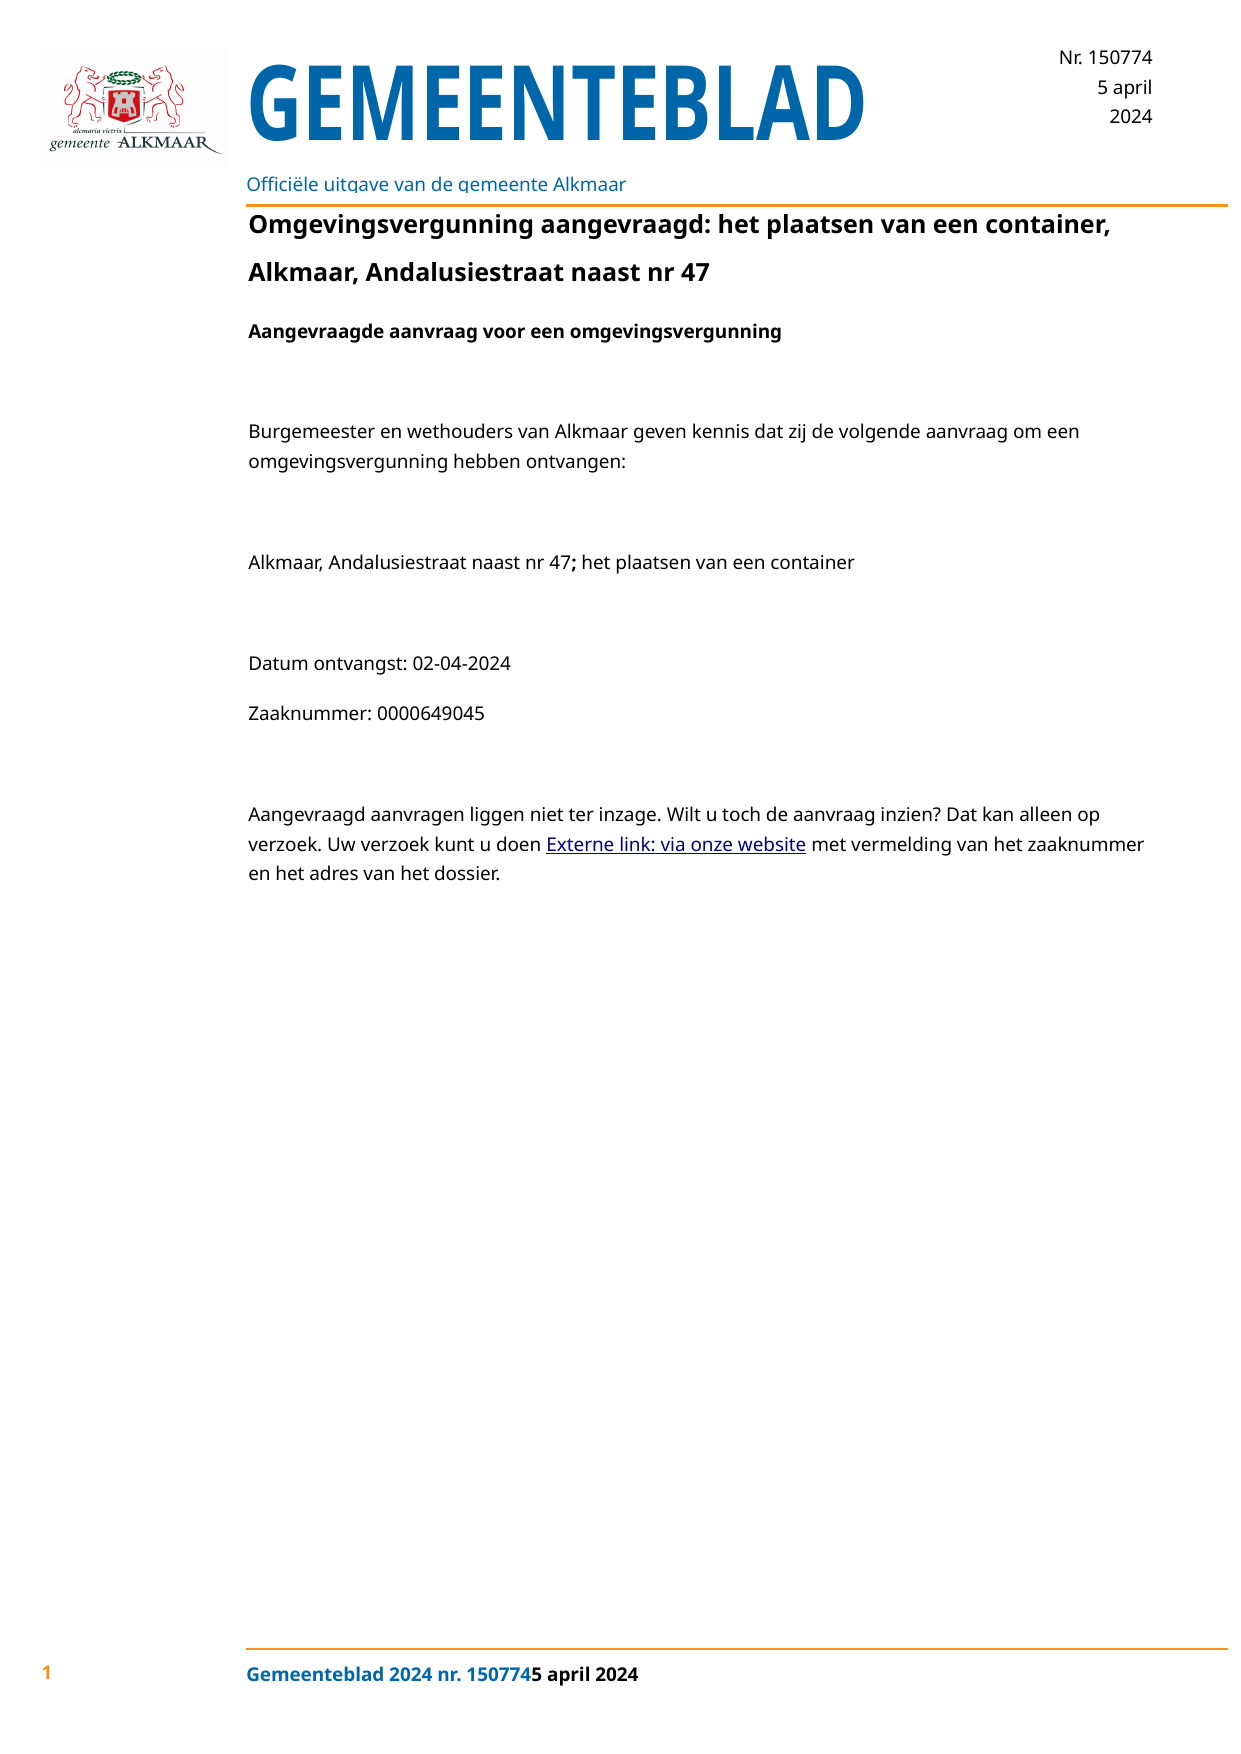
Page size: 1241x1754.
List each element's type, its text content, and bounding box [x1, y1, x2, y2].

text Aangevraagd aanvragen liggen niet ter inzage. Wilt u toch de aanvraag inzien? Dat kan alleen op verzoek. Uw verzoek kunt u doen Externe link: via onze website met vermelding van het zaaknummer en het adres van het dossier. [248, 801, 1152, 886]
text Omgevingsvergunning aangevraagd: het plaatsen van een container, Alkmaar, Andalusiestraat naast nr 47 [248, 207, 1152, 288]
text Zaaknummer: 0000649045 [248, 700, 1152, 726]
text Datum ontvangst: 02-04-2024 [248, 650, 1152, 676]
text Burgemeester en wethouders van Alkmaar geven kennis dat zij de volgende aanvraag om een omgevingsvergunning hebben ontvangen: [248, 419, 1152, 474]
text Aangevraagde aanvraag voor een omgevingsvergunning [248, 318, 1152, 344]
text Alkmaar, Andalusiestraat naast nr 47; het plaatsen van een container [248, 549, 1152, 575]
picture [41, 47, 231, 172]
